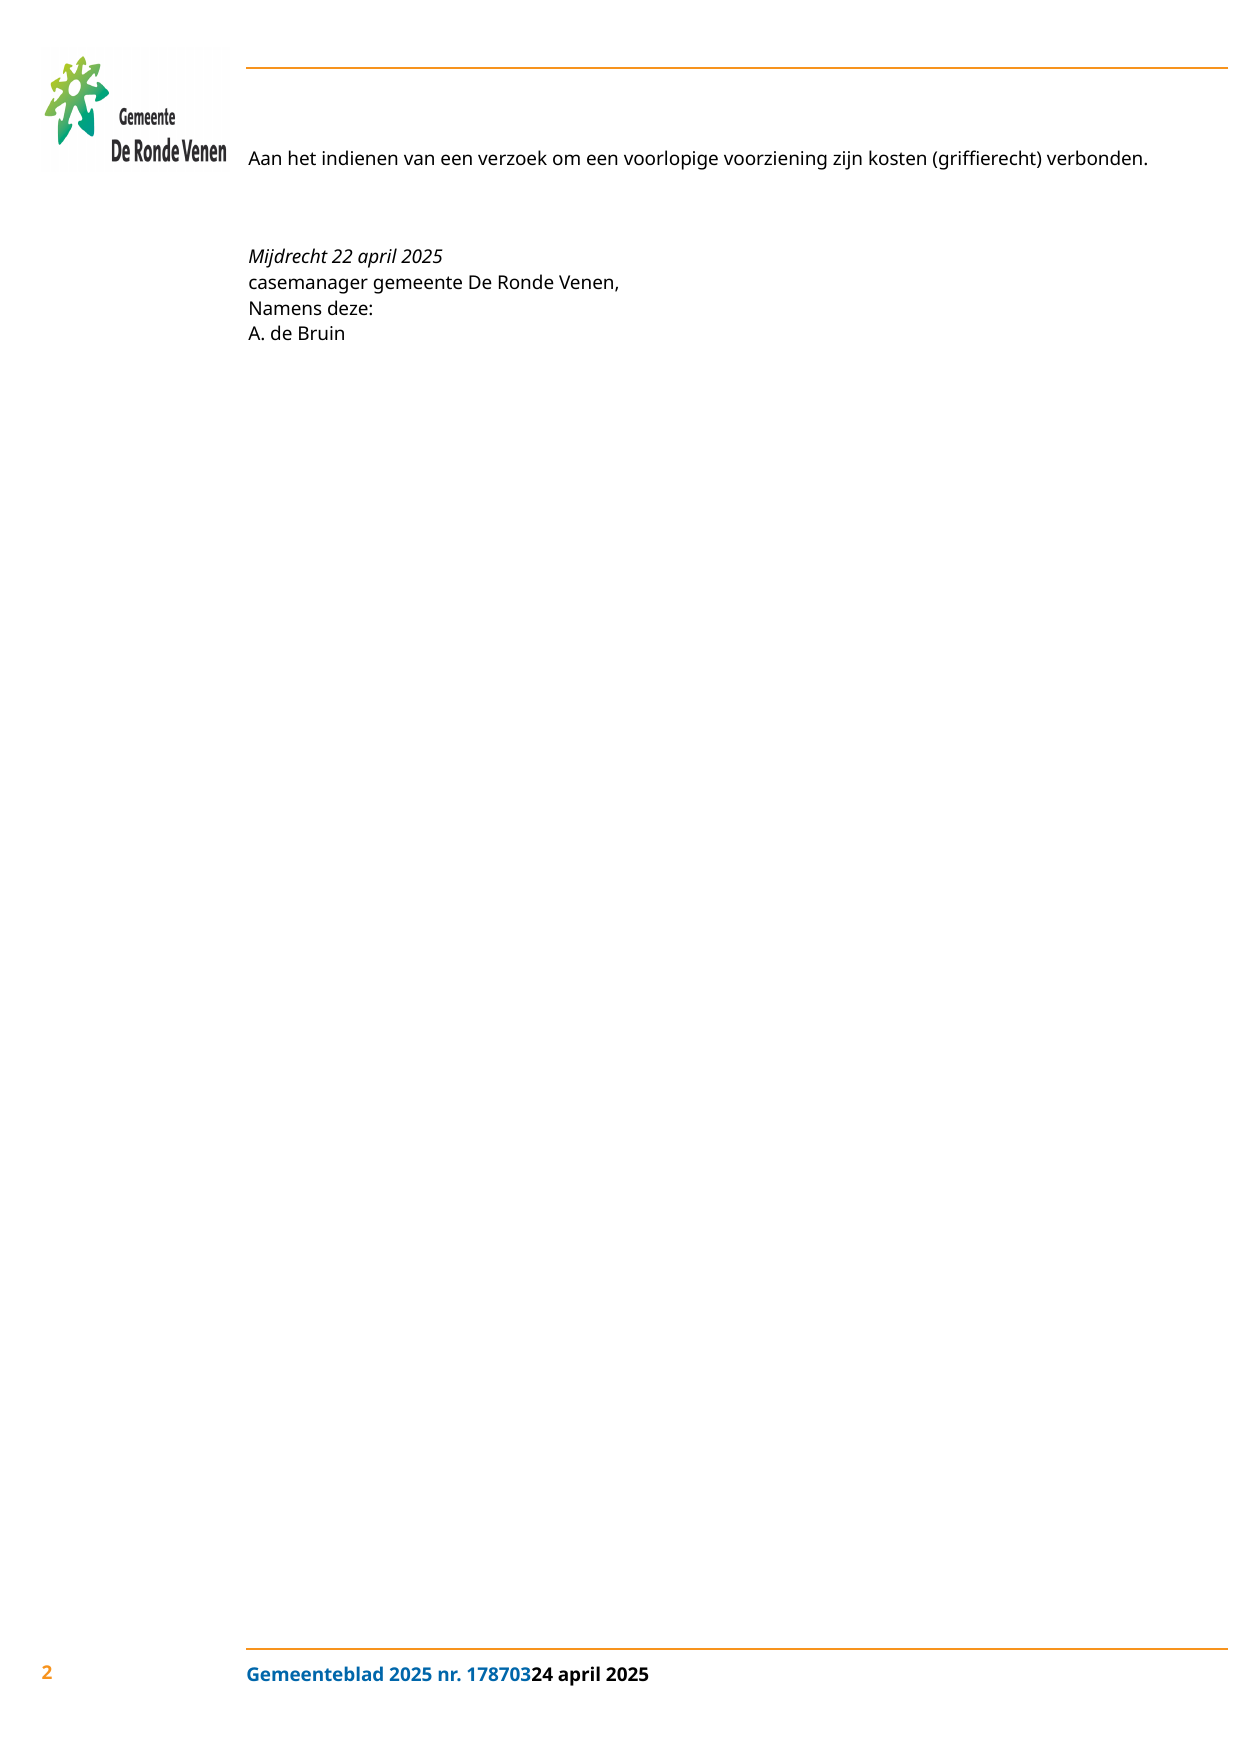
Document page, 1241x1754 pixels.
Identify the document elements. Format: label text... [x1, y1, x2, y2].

text A. de Bruin [248, 321, 1152, 346]
picture [41, 47, 231, 172]
text Namens deze: [248, 295, 1152, 321]
text casemanager gemeente De Ronde Venen, [248, 269, 1152, 295]
text Mijdrecht 22 april 2025 [248, 243, 1152, 269]
text Aan het indienen van een verzoek om een voorlopige voorziening zijn kosten (griffierecht) verbonden. [248, 145, 1152, 171]
